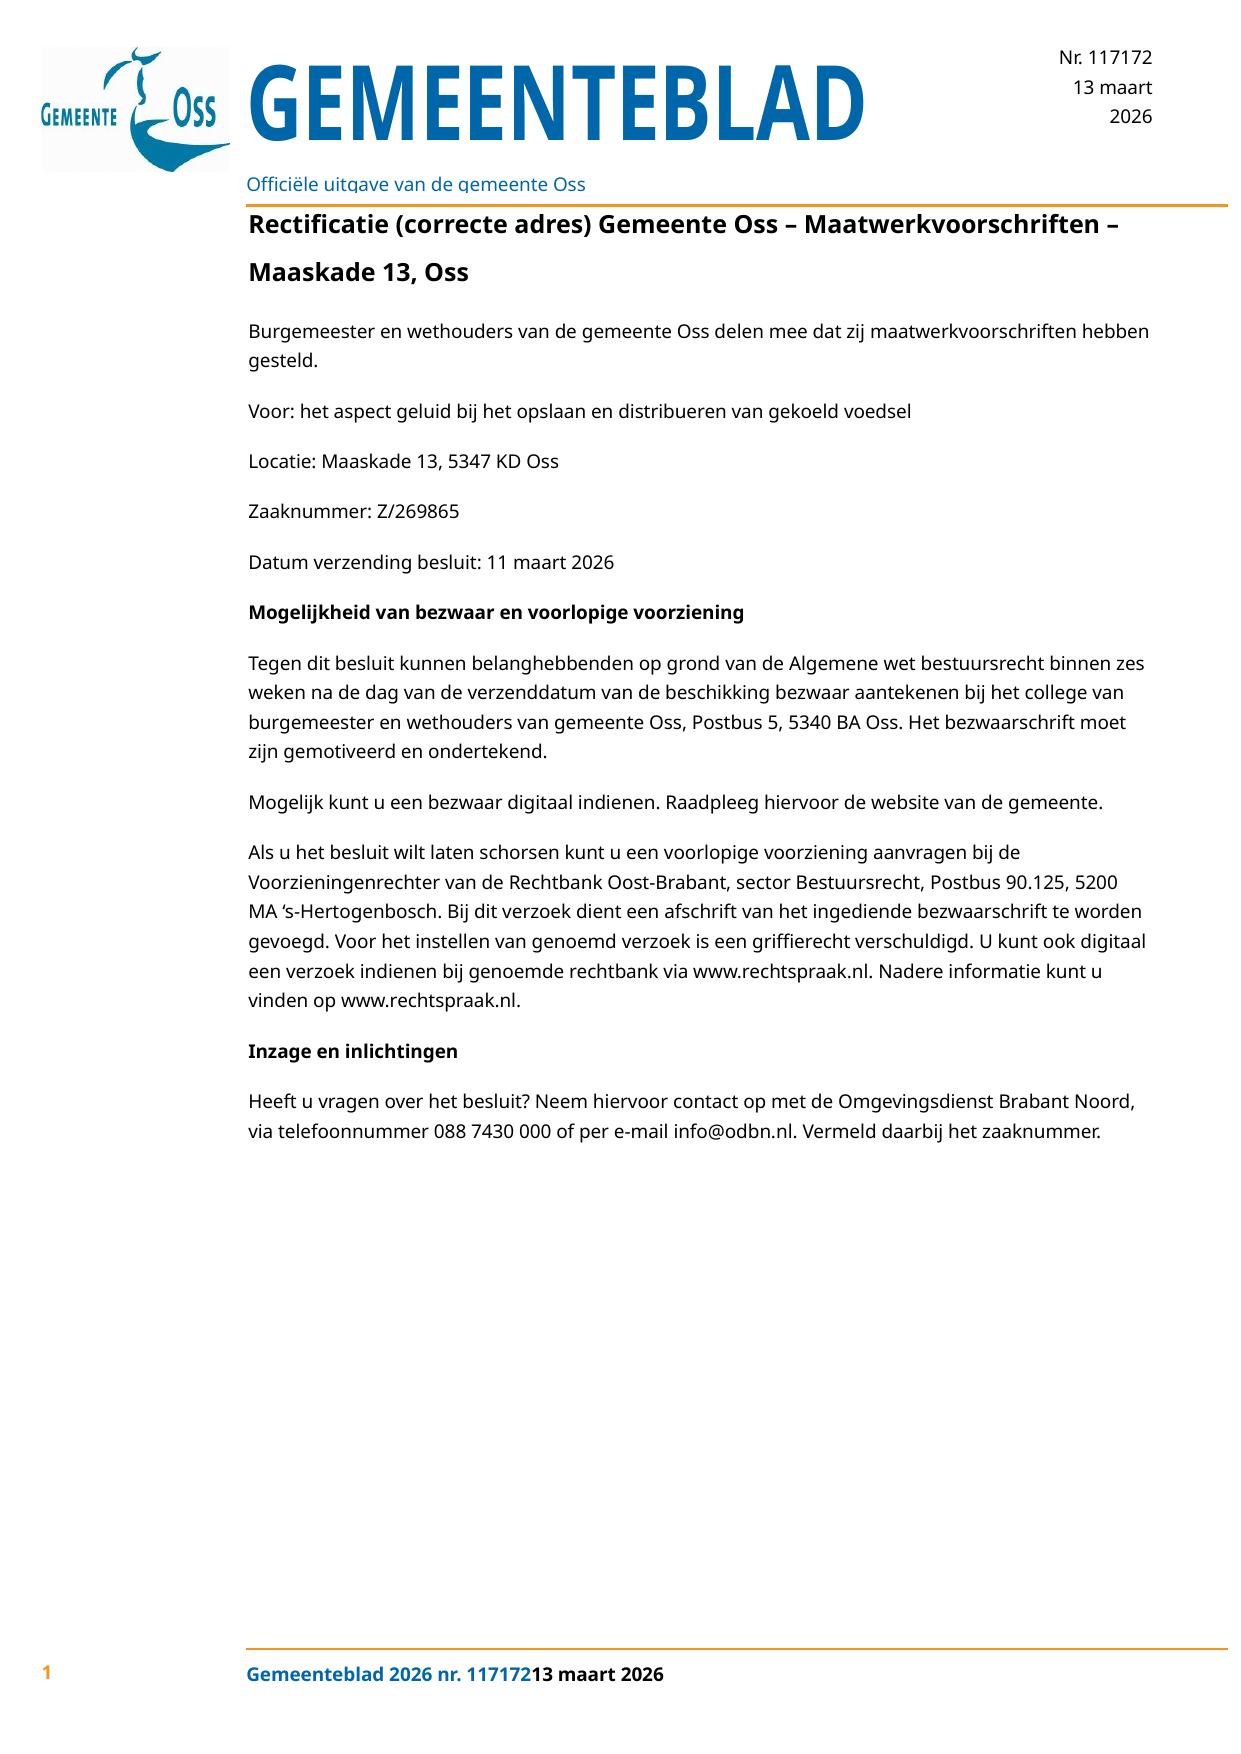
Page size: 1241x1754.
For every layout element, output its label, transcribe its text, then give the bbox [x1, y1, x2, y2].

text Als u het besluit wilt laten schorsen kunt u een voorlopige voorziening aanvragen bij de Voorzieningenrechter van de Rechtbank Oost-Brabant, sector Bestuursrecht, Postbus 90.125, 5200 MA ‘s-Hertogenbosch. Bij dit verzoek dient een afschrift van het ingediende bezwaarschrift te worden gevoegd. Voor het instellen van genoemd verzoek is een griffierecht verschuldigd. U kunt ook digitaal een verzoek indienen bij genoemde rechtbank via www.rechtspraak.nl. Nadere informatie kunt u vinden op www.rechtspraak.nl. [248, 839, 1152, 1013]
picture [41, 47, 231, 172]
text Voor: het aspect geluid bij het opslaan en distribueren van gekoeld voedsel [248, 398, 1152, 424]
text Locatie: Maaskade 13, 5347 KD Oss [248, 448, 1152, 474]
text Mogelijkheid van bezwaar en voorlopige voorziening [248, 599, 1152, 625]
text Datum verzending besluit: 11 maart 2026 [248, 549, 1152, 575]
text Zaaknummer: Z/269865 [248, 499, 1152, 524]
text Inzage en inlichtingen [248, 1038, 1152, 1064]
text Heeft u vragen over het besluit? Neem hiervoor contact op met de Omgevingsdienst Brabant Noord, via telefoonnummer 088 7430 000 of per e-mail info@odbn.nl. Vermeld daarbij het zaaknummer. [248, 1088, 1152, 1144]
text Burgemeester en wethouders van de gemeente Oss delen mee dat zij maatwerkvoorschriften hebben gesteld. [248, 318, 1152, 373]
text Rectificatie (correcte adres) Gemeente Oss – Maatwerkvoorschriften – Maaskade 13, Oss [248, 207, 1152, 288]
text Mogelijk kunt u een bezwaar digitaal indienen. Raadpleeg hiervoor de website van de gemeente. [248, 789, 1152, 815]
text Tegen dit besluit kunnen belanghebbenden op grond van de Algemene wet bestuursrecht binnen zes weken na de dag van de verzenddatum van de beschikking bezwaar aantekenen bij het college van burgemeester en wethouders van gemeente Oss, Postbus 5, 5340 BA Oss. Het bezwaarschrift moet zijn gemotiveerd en ondertekend. [248, 650, 1152, 764]
